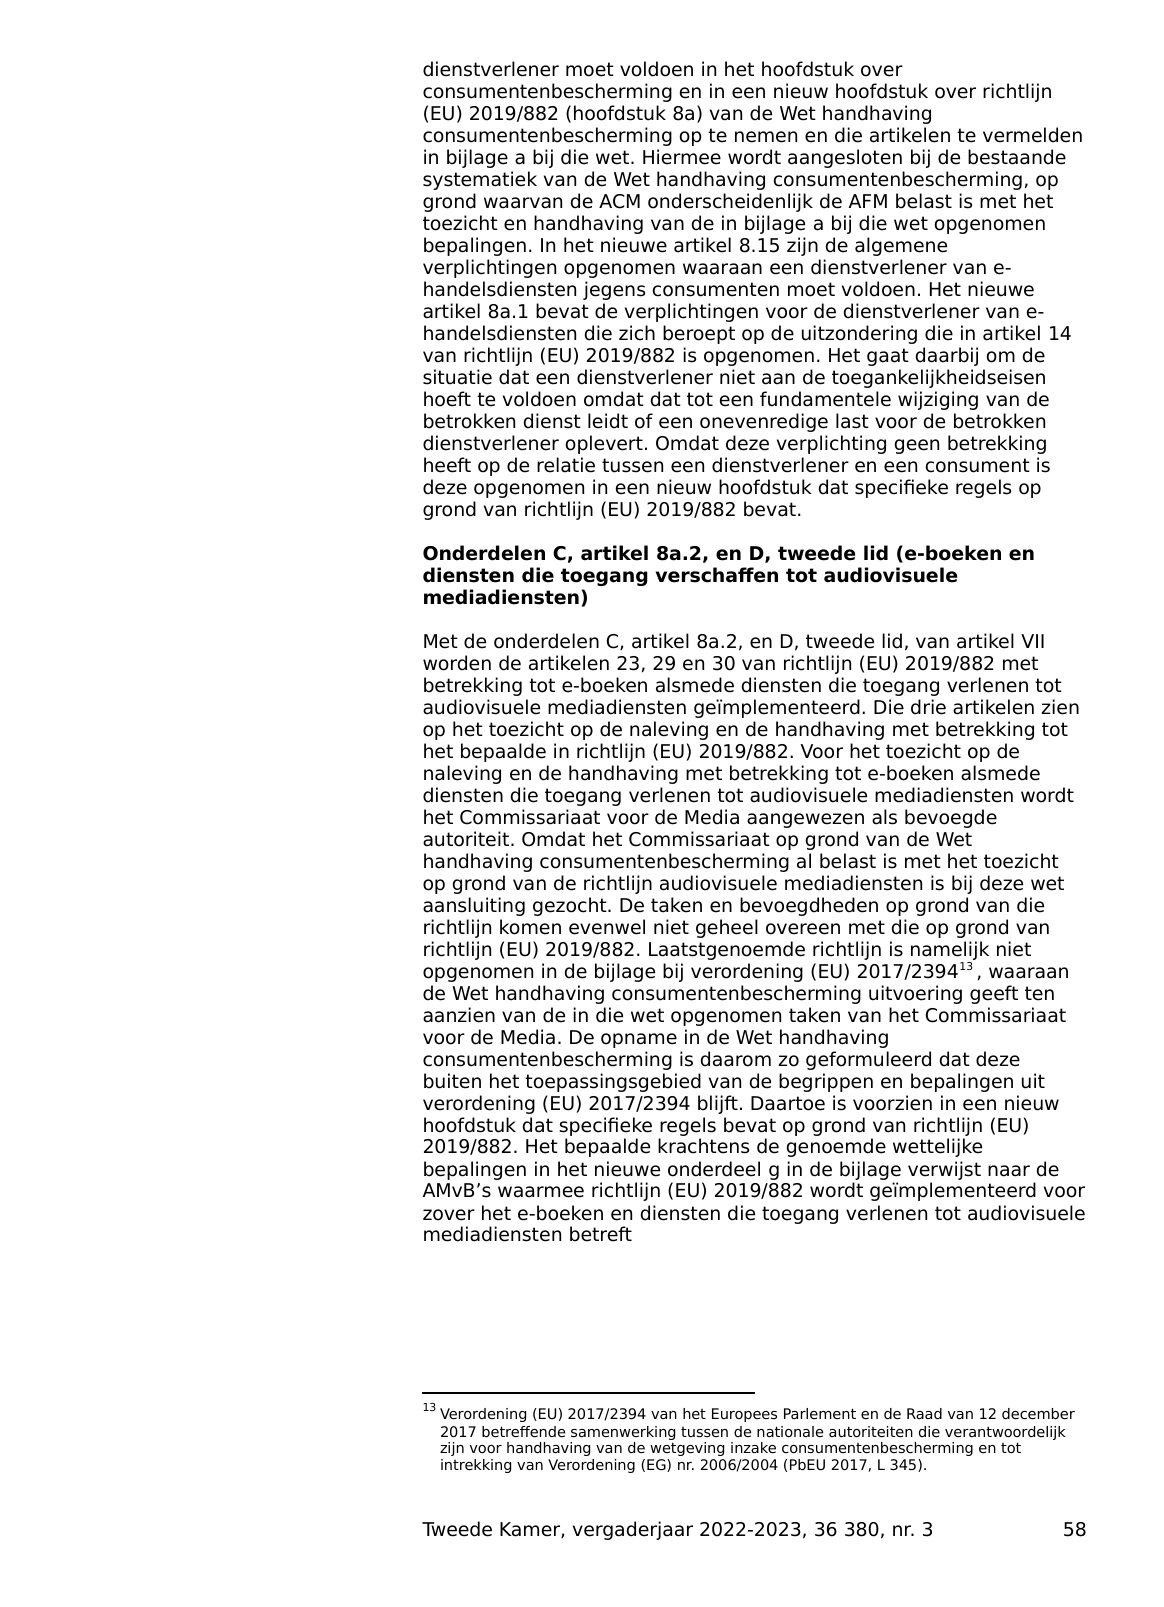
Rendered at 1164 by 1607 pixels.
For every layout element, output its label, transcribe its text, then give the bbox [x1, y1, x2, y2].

text Verordening (EU) 2017/2394 van het Europees Parlement en de Raad van 12 december 2017 betreffende samenwerking tussen de nationale autoriteiten die verantwoordelijk zijn voor handhaving van de wetgeving inzake consumentenbescherming en tot intrekking van Verordening (EG) nr. 2006/2004 (PbEU 2017, L 345). [422, 1402, 1087, 1474]
text Met de onderdelen C, artikel 8a.2, en D, tweede lid, van artikel VII worden de artikelen 23, 29 en 30 van richtlijn (EU) 2019/882 met betrekking tot e-boeken alsmede diensten die toegang verlenen tot audiovisuele mediadiensten geïmplementeerd. Die drie artikelen zien op het toezicht op de naleving en de handhaving met betrekking tot het bepaalde in richtlijn (EU) 2019/882. Voor het toezicht op de naleving en de handhaving met betrekking tot e-boeken alsmede diensten die toegang verlenen tot audiovisuele mediadiensten wordt het Commissariaat voor de Media aangewezen als bevoegde autoriteit. Omdat het Commissariaat op grond van de Wet handhaving consumentenbescherming al belast is met het toezicht op grond van de richtlijn audiovisuele mediadiensten is bij deze wet aansluiting gezocht. De taken en bevoegdheden op grond van die richtlijn komen evenwel niet geheel overeen met die op grond van richtlijn (EU) 2019/882. Laatstgenoemde richtlijn is namelijk niet opgenomen in de bijlage bij verordening (EU) 2017/2394, waaraan de Wet handhaving consumentenbescherming uitvoering geeft ten aanzien van de in die wet opgenomen taken van het Commissariaat voor de Media. De opname in de Wet handhaving consumentenbescherming is daarom zo geformuleerd dat deze buiten het toepassingsgebied van de begrippen en bepalingen uit verordening (EU) 2017/2394 blijft. Daartoe is voorzien in een nieuw hoofdstuk dat specifieke regels bevat op grond van richtlijn (EU) 2019/882. Het bepaalde krachtens de genoemde wettelijke bepalingen in het nieuwe onderdeel g in de bijlage verwijst naar de AMvB’s waarmee richtlijn (EU) 2019/882 wordt geïmplementeerd voor zover het e-boeken en diensten die toegang verlenen tot audiovisuele mediadiensten betreft [422, 631, 1087, 1246]
subtitle Onderdelen C, artikel 8a.2, en D, tweede lid (e-boeken en diensten die toegang verschaffen tot audiovisuele mediadiensten) [422, 543, 1087, 609]
text dienstverlener moet voldoen in het hoofdstuk over consumentenbescherming en in een nieuw hoofdstuk over richtlijn (EU) 2019/882 (hoofdstuk 8a) van de Wet handhaving consumentenbescherming op te nemen en die artikelen te vermelden in bijlage a bij die wet. Hiermee wordt aangesloten bij de bestaande systematiek van de Wet handhaving consumentenbescherming, op grond waarvan de ACM onderscheidenlijk de AFM belast is met het toezicht en handhaving van de in bijlage a bij die wet opgenomen bepalingen. In het nieuwe artikel 8.15 zijn de algemene verplichtingen opgenomen waaraan een dienstverlener van e-handelsdiensten jegens consumenten moet voldoen. Het nieuwe artikel 8a.1 bevat de verplichtingen voor de dienstverlener van e-handelsdiensten die zich beroept op de uitzondering die in artikel 14 van richtlijn (EU) 2019/882 is opgenomen. Het gaat daarbij om de situatie dat een dienstverlener niet aan de toegankelijkheidseisen hoeft te voldoen omdat dat tot een fundamentele wijziging van de betrokken dienst leidt of een onevenredige last voor de betrokken dienstverlener oplevert. Omdat deze verplichting geen betrekking heeft op de relatie tussen een dienstverlener en een consument is deze opgenomen in een nieuw hoofdstuk dat specifieke regels op grond van richtlijn (EU) 2019/882 bevat. [422, 59, 1087, 521]
